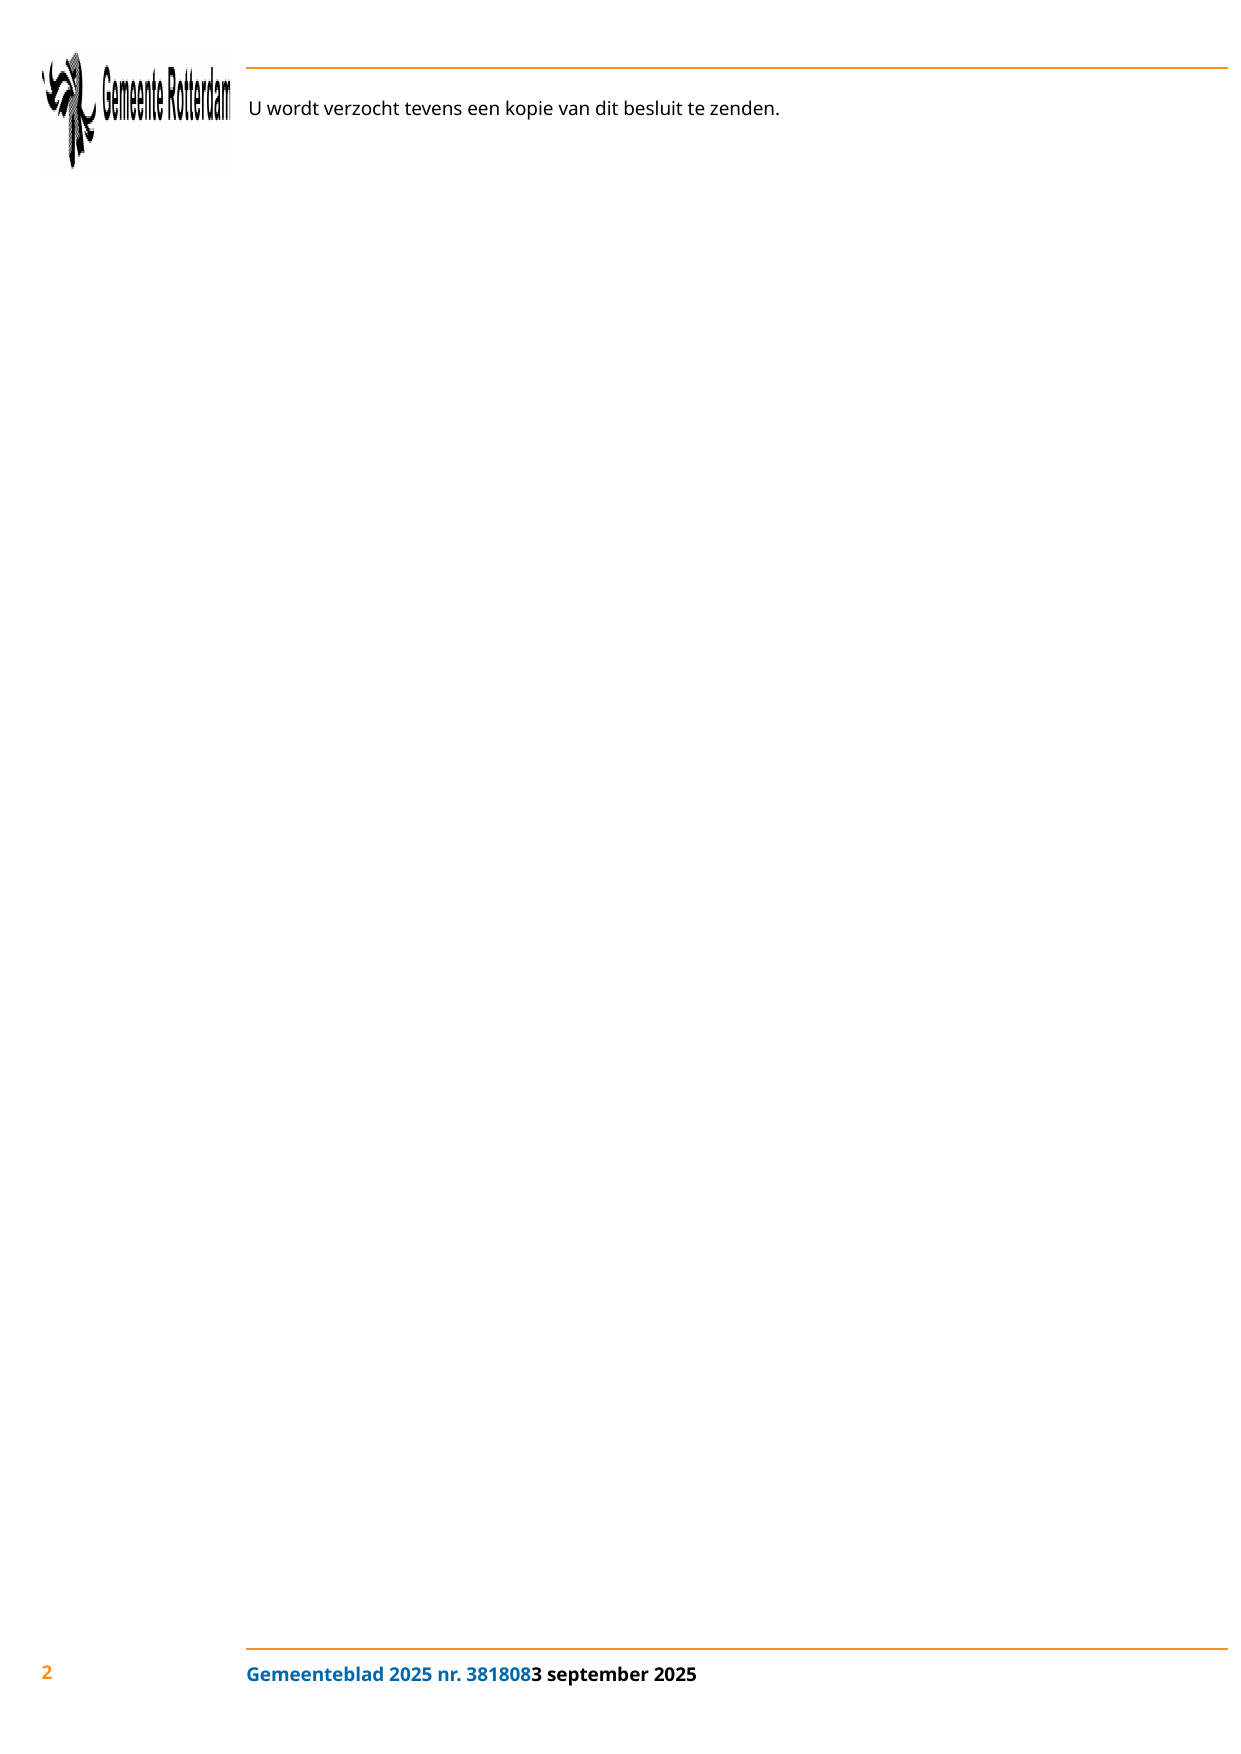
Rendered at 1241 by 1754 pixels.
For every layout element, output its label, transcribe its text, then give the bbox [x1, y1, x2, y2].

text U wordt verzocht tevens een kopie van dit besluit te zenden. [248, 95, 1152, 121]
picture [41, 47, 231, 172]
